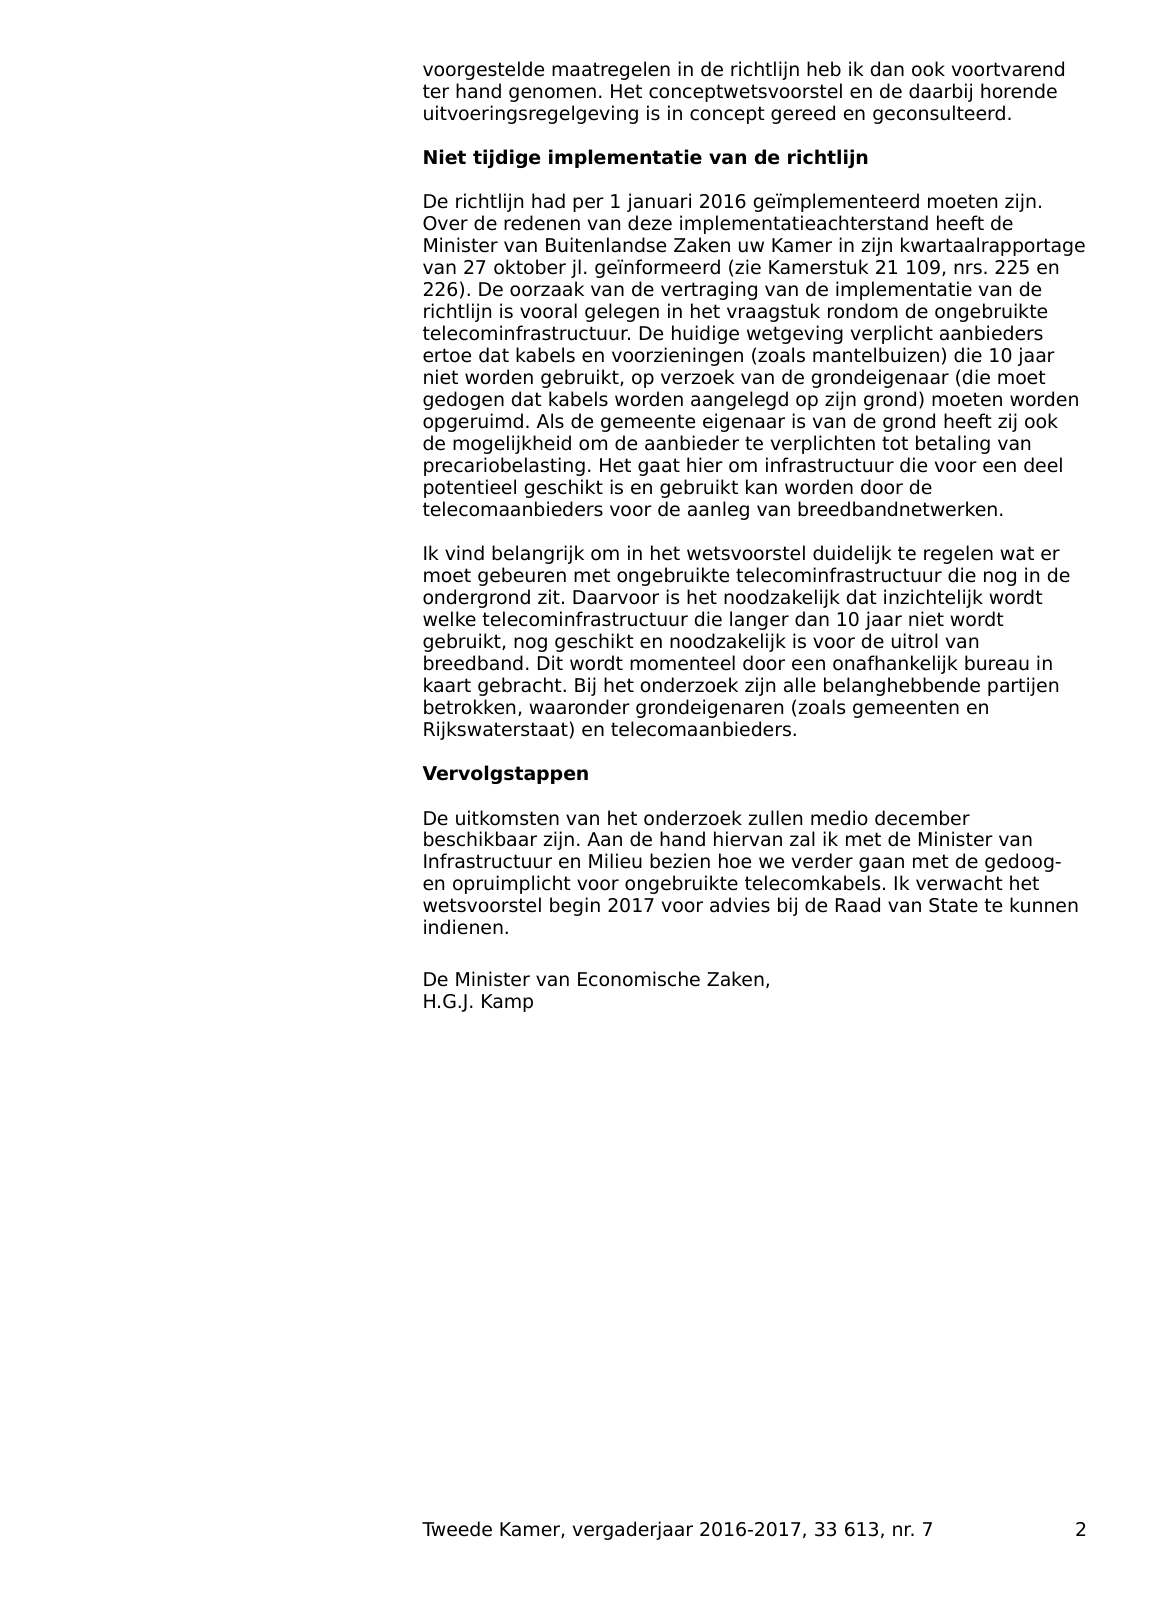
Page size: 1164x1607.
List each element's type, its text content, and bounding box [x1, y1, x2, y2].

text De uitkomsten van het onderzoek zullen medio december beschikbaar zijn. Aan de hand hiervan zal ik met de Minister van Infrastructuur en Milieu bezien hoe we verder gaan met de gedoog- en opruimplicht voor ongebruikte telecomkabels. Ik verwacht het wetsvoorstel begin 2017 voor advies bij de Raad van State te kunnen indienen. [422, 807, 1087, 939]
text De richtlijn had per 1 januari 2016 geïmplementeerd moeten zijn. Over de redenen van deze implementatieachterstand heeft de Minister van Buitenlandse Zaken uw Kamer in zijn kwartaalrapportage van 27 oktober jl. geïnformeerd (zie Kamerstuk 21 109, nrs. 225 en 226). De oorzaak van de vertraging van de implementatie van de richtlijn is vooral gelegen in het vraagstuk rondom de ongebruikte telecominfrastructuur. De huidige wetgeving verplicht aanbieders ertoe dat kabels en voorzieningen (zoals mantelbuizen) die 10 jaar niet worden gebruikt, op verzoek van de grondeigenaar (die moet gedogen dat kabels worden aangelegd op zijn grond) moeten worden opgeruimd. Als de gemeente eigenaar is van de grond heeft zij ook de mogelijkheid om de aanbieder te verplichten tot betaling van precariobelasting. Het gaat hier om infrastructuur die voor een deel potentieel geschikt is en gebruikt kan worden door de telecomaanbieders voor de aanleg van breedbandnetwerken. [422, 191, 1087, 521]
subtitle Niet tijdige implementatie van de richtlijn [422, 147, 1087, 169]
text Ik vind belangrijk om in het wetsvoorstel duidelijk te regelen wat er moet gebeuren met ongebruikte telecominfrastructuur die nog in de ondergrond zit. Daarvoor is het noodzakelijk dat inzichtelijk wordt welke telecominfrastructuur die langer dan 10 jaar niet wordt gebruikt, nog geschikt en noodzakelijk is voor de uitrol van breedband. Dit wordt momenteel door een onafhankelijk bureau in kaart gebracht. Bij het onderzoek zijn alle belanghebbende partijen betrokken, waaronder grondeigenaren (zoals gemeenten en Rijkswaterstaat) en telecomaanbieders. [422, 543, 1087, 741]
text voorgestelde maatregelen in de richtlijn heb ik dan ook voortvarend ter hand genomen. Het conceptwetsvoorstel en de daarbij horende uitvoeringsregelgeving is in concept gereed en geconsulteerd. [422, 59, 1087, 125]
text De Minister van Economische Zaken, H.G.J. Kamp [422, 969, 1087, 1013]
subtitle Vervolgstappen [422, 763, 1087, 785]
